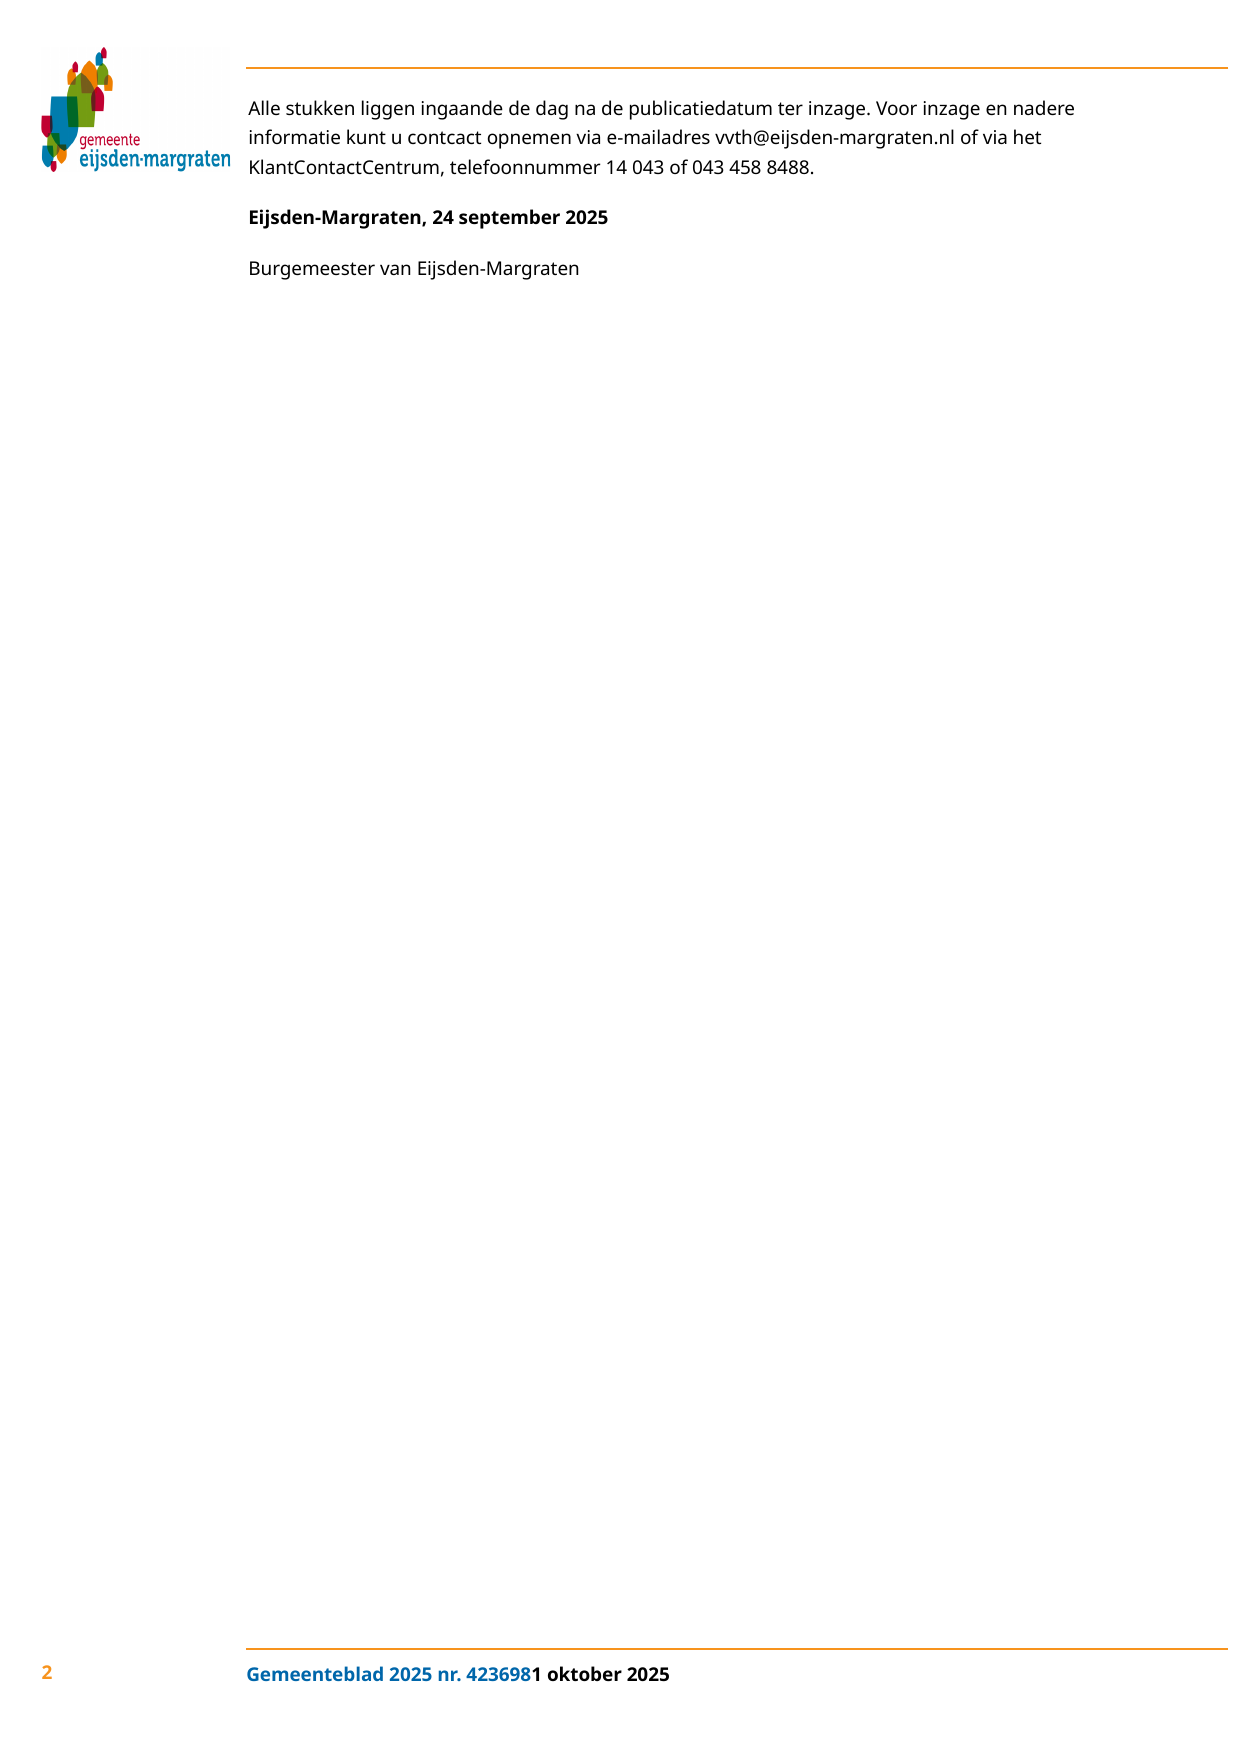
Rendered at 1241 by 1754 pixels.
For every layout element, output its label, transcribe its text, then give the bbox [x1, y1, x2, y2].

picture [41, 47, 231, 172]
text Alle stukken liggen ingaande de dag na de publicatiedatum ter inzage. Voor inzage en nadere informatie kunt u contcact opnemen via e-mailadres vvth@eijsden-margraten.nl of via het KlantContactCentrum, telefoonnummer 14 043 of 043 458 8488. [248, 95, 1152, 180]
text Eijsden-Margraten, 24 september 2025 [248, 204, 1152, 230]
text Burgemeester van Eijsden-Margraten [248, 255, 1152, 281]
